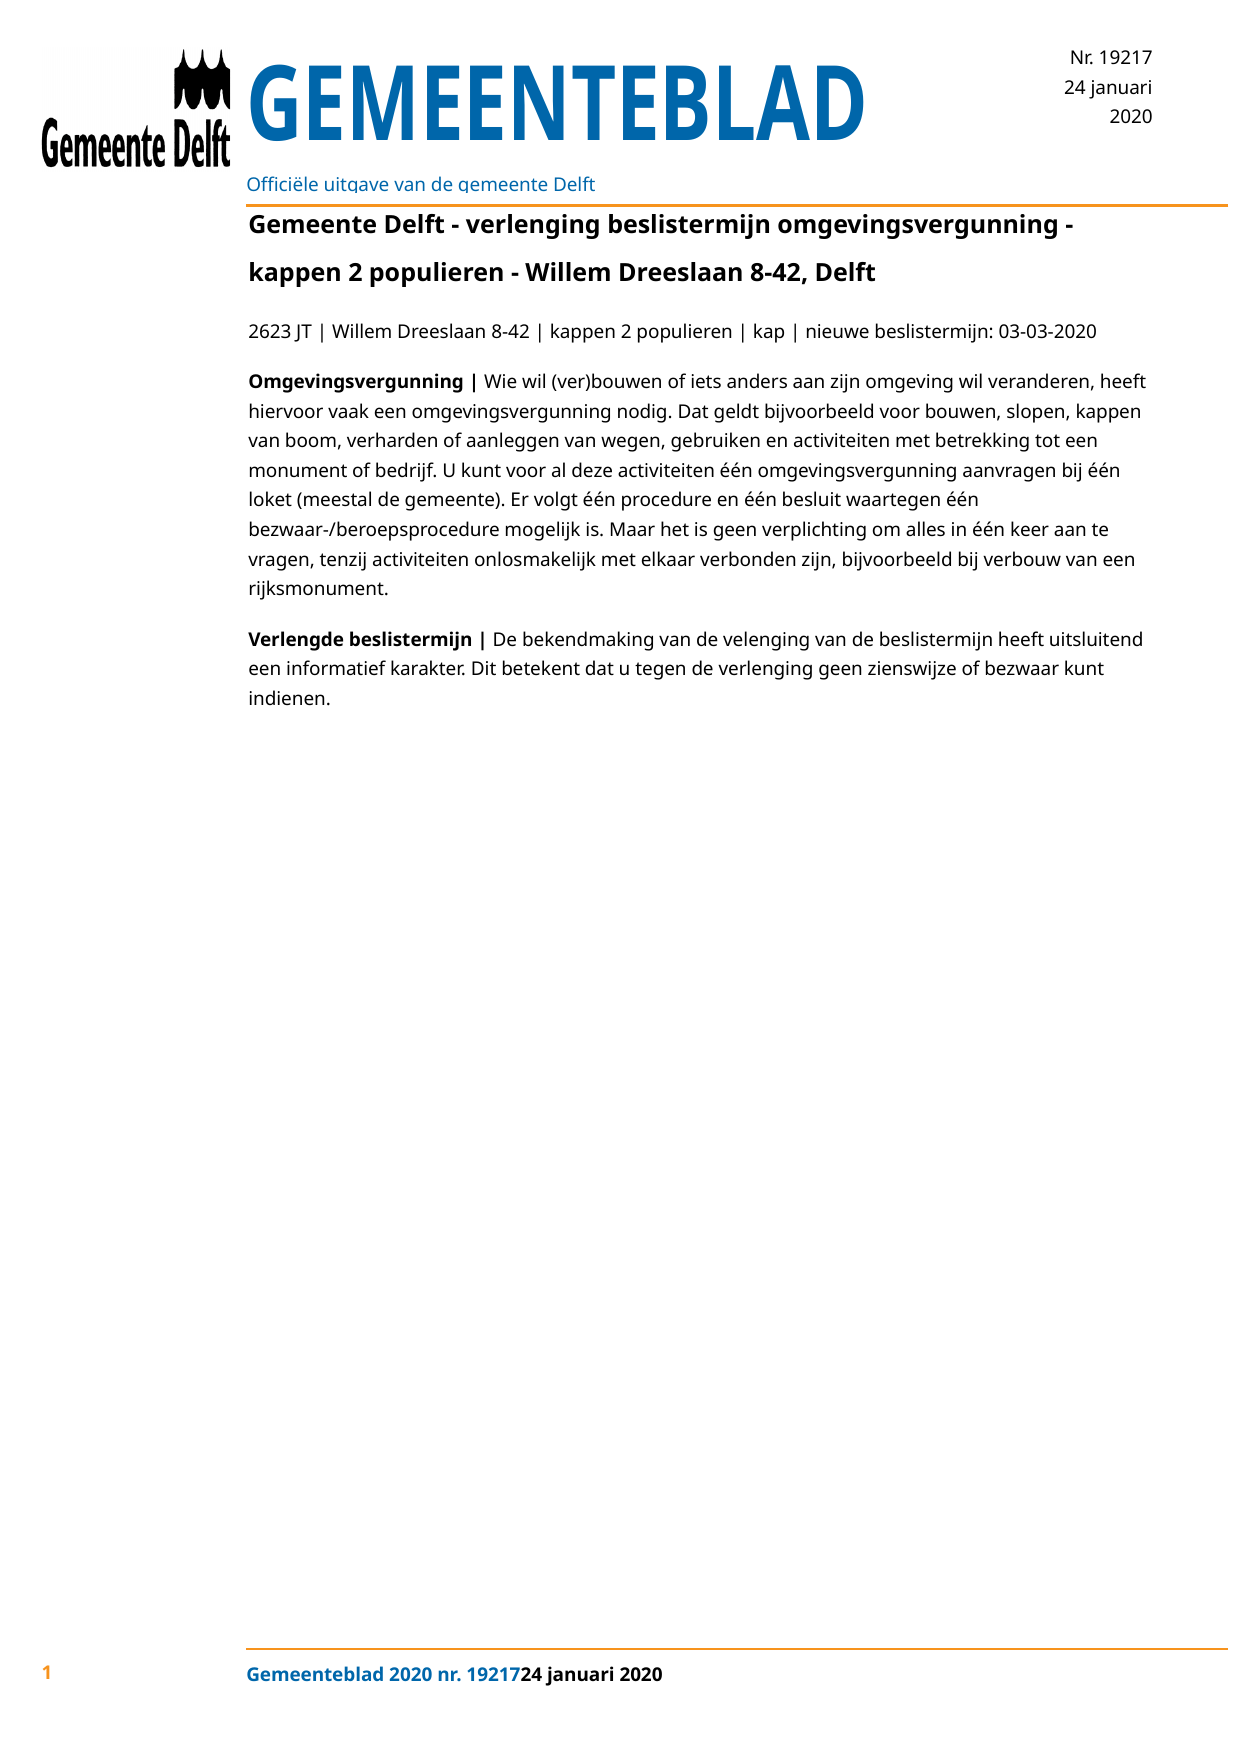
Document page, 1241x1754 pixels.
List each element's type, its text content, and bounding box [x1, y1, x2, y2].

text Gemeente Delft - verlenging beslistermijn omgevingsvergunning - kappen 2 populieren - Willem Dreeslaan 8-42, Delft [248, 207, 1152, 288]
picture [41, 47, 231, 172]
text 2623 JT | Willem Dreeslaan 8-42 | kappen 2 populieren | kap | nieuwe beslistermijn: 03-03-2020 [248, 318, 1152, 344]
text Verlengde beslistermijn | De bekendmaking van de velenging van de beslistermijn heeft uitsluitend een informatief karakter. Dit betekent dat u tegen de verlenging geen zienswijze of bezwaar kunt indienen. [248, 626, 1152, 711]
text Omgevingsvergunning | Wie wil (ver)bouwen of iets anders aan zijn omgeving wil veranderen, heeft hiervoor vaak een omgevingsvergunning nodig. Dat geldt bijvoorbeeld voor bouwen, slopen, kappen van boom, verharden of aanleggen van wegen, gebruiken en activiteiten met betrekking tot een monument of bedrijf. U kunt voor al deze activiteiten één omgevingsvergunning aanvragen bij één loket (meestal de gemeente). Er volgt één procedure en één besluit waartegen één bezwaar-/beroepsprocedure mogelijk is. Maar het is geen verplichting om alles in één keer aan te vragen, tenzij activiteiten onlosmakelijk met elkaar verbonden zijn, bijvoorbeeld bij verbouw van een rijksmonument. [248, 368, 1152, 601]
